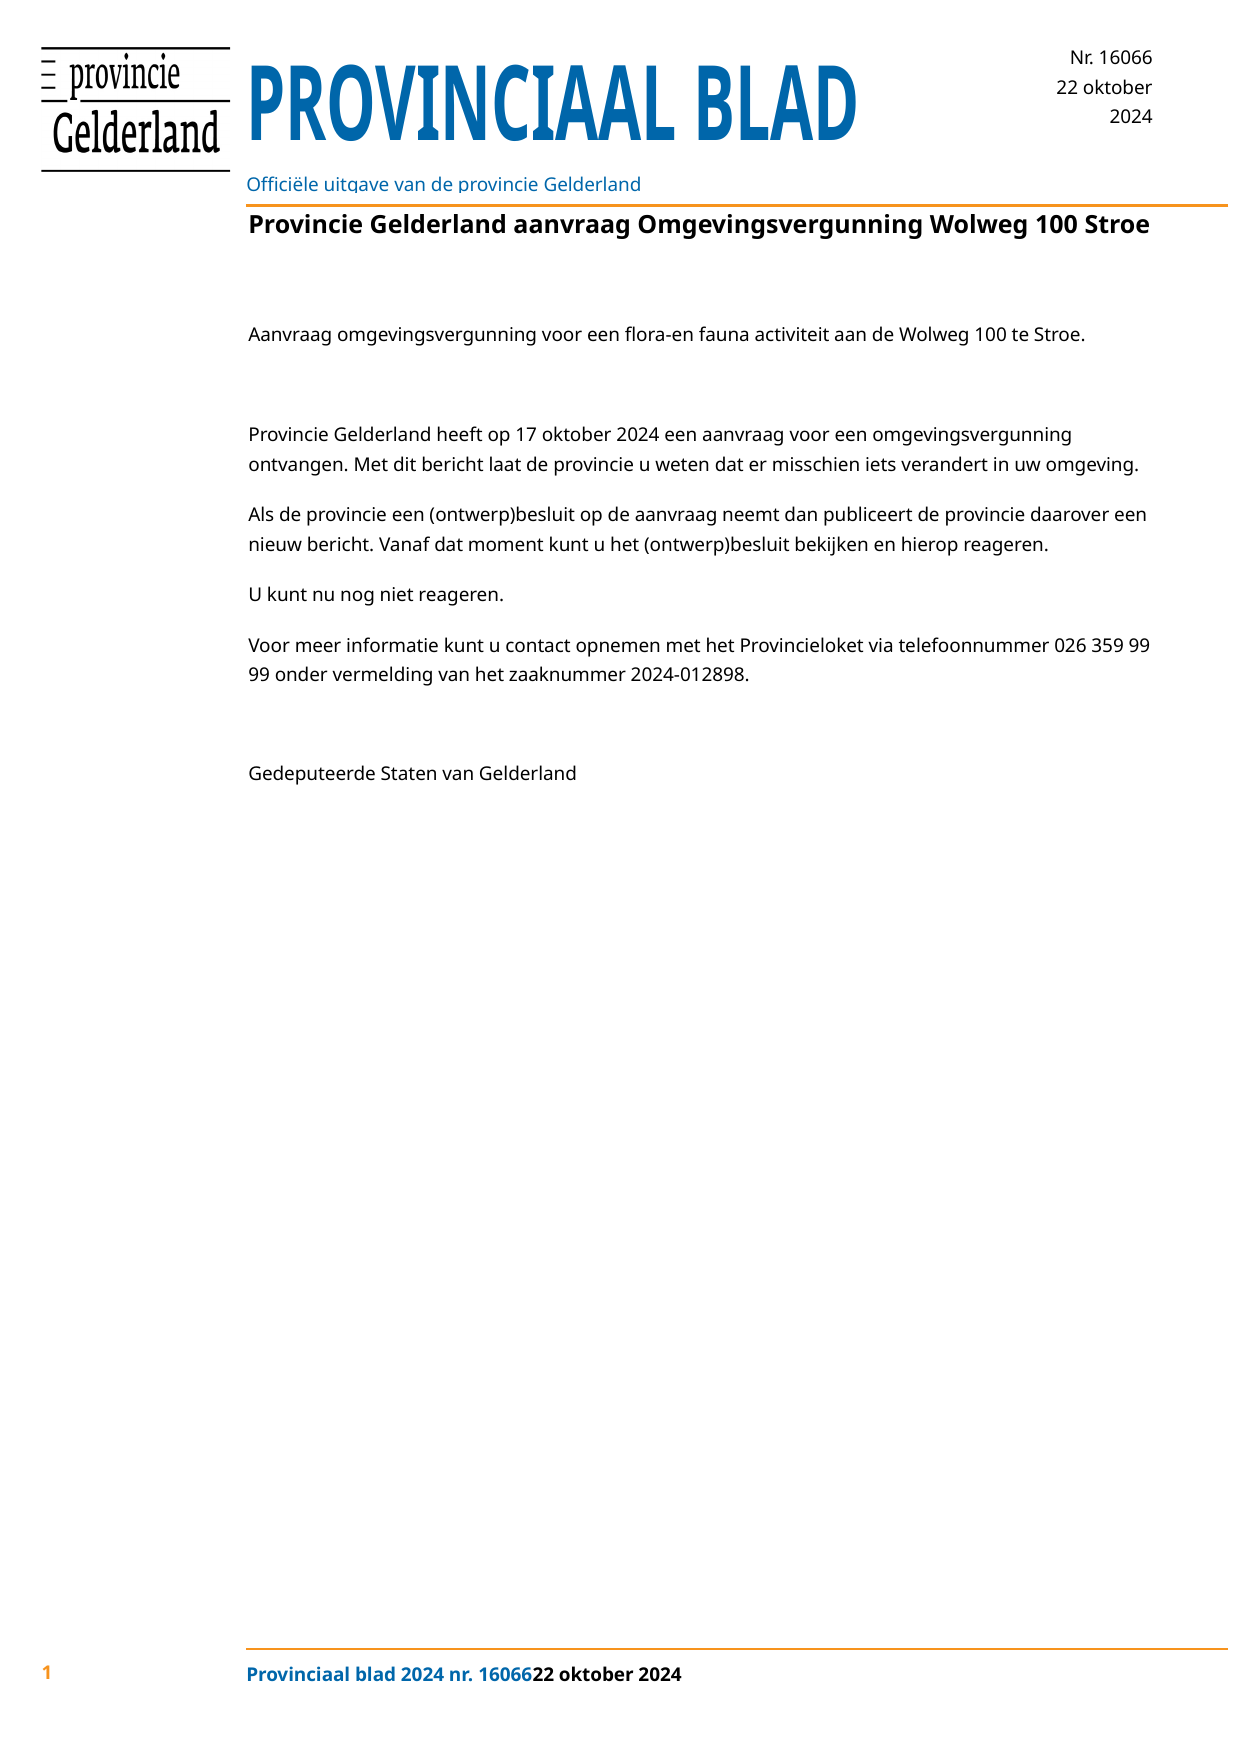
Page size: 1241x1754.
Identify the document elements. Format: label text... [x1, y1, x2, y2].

text U kunt nu nog niet reageren. [248, 582, 1152, 607]
text Als de provincie een (ontwerp)besluit op de aanvraag neemt dan publiceert de provincie daarover een nieuw bericht. Vanaf dat moment kunt u het (ontwerp)besluit bekijken en hierop reageren. [248, 502, 1152, 557]
text Provincie Gelderland aanvraag Omgevingsvergunning Wolweg 100 Stroe [248, 207, 1152, 241]
text Voor meer informatie kunt u contact opnemen met het Provincieloket via telefoonnummer 026 359 99 99 onder vermelding van het zaaknummer 2024-012898. [248, 632, 1152, 687]
text Aanvraag omgevingsvergunning voor een flora-en fauna activiteit aan de Wolweg 100 te Stroe. [248, 321, 1152, 346]
picture [41, 47, 231, 172]
text Gedeputeerde Staten van Gelderland [248, 760, 1152, 786]
text Provincie Gelderland heeft op 17 oktober 2024 een aanvraag voor een omgevingsvergunning ontvangen. Met dit bericht laat de provincie u weten dat er misschien iets verandert in uw omgeving. [248, 422, 1152, 477]
